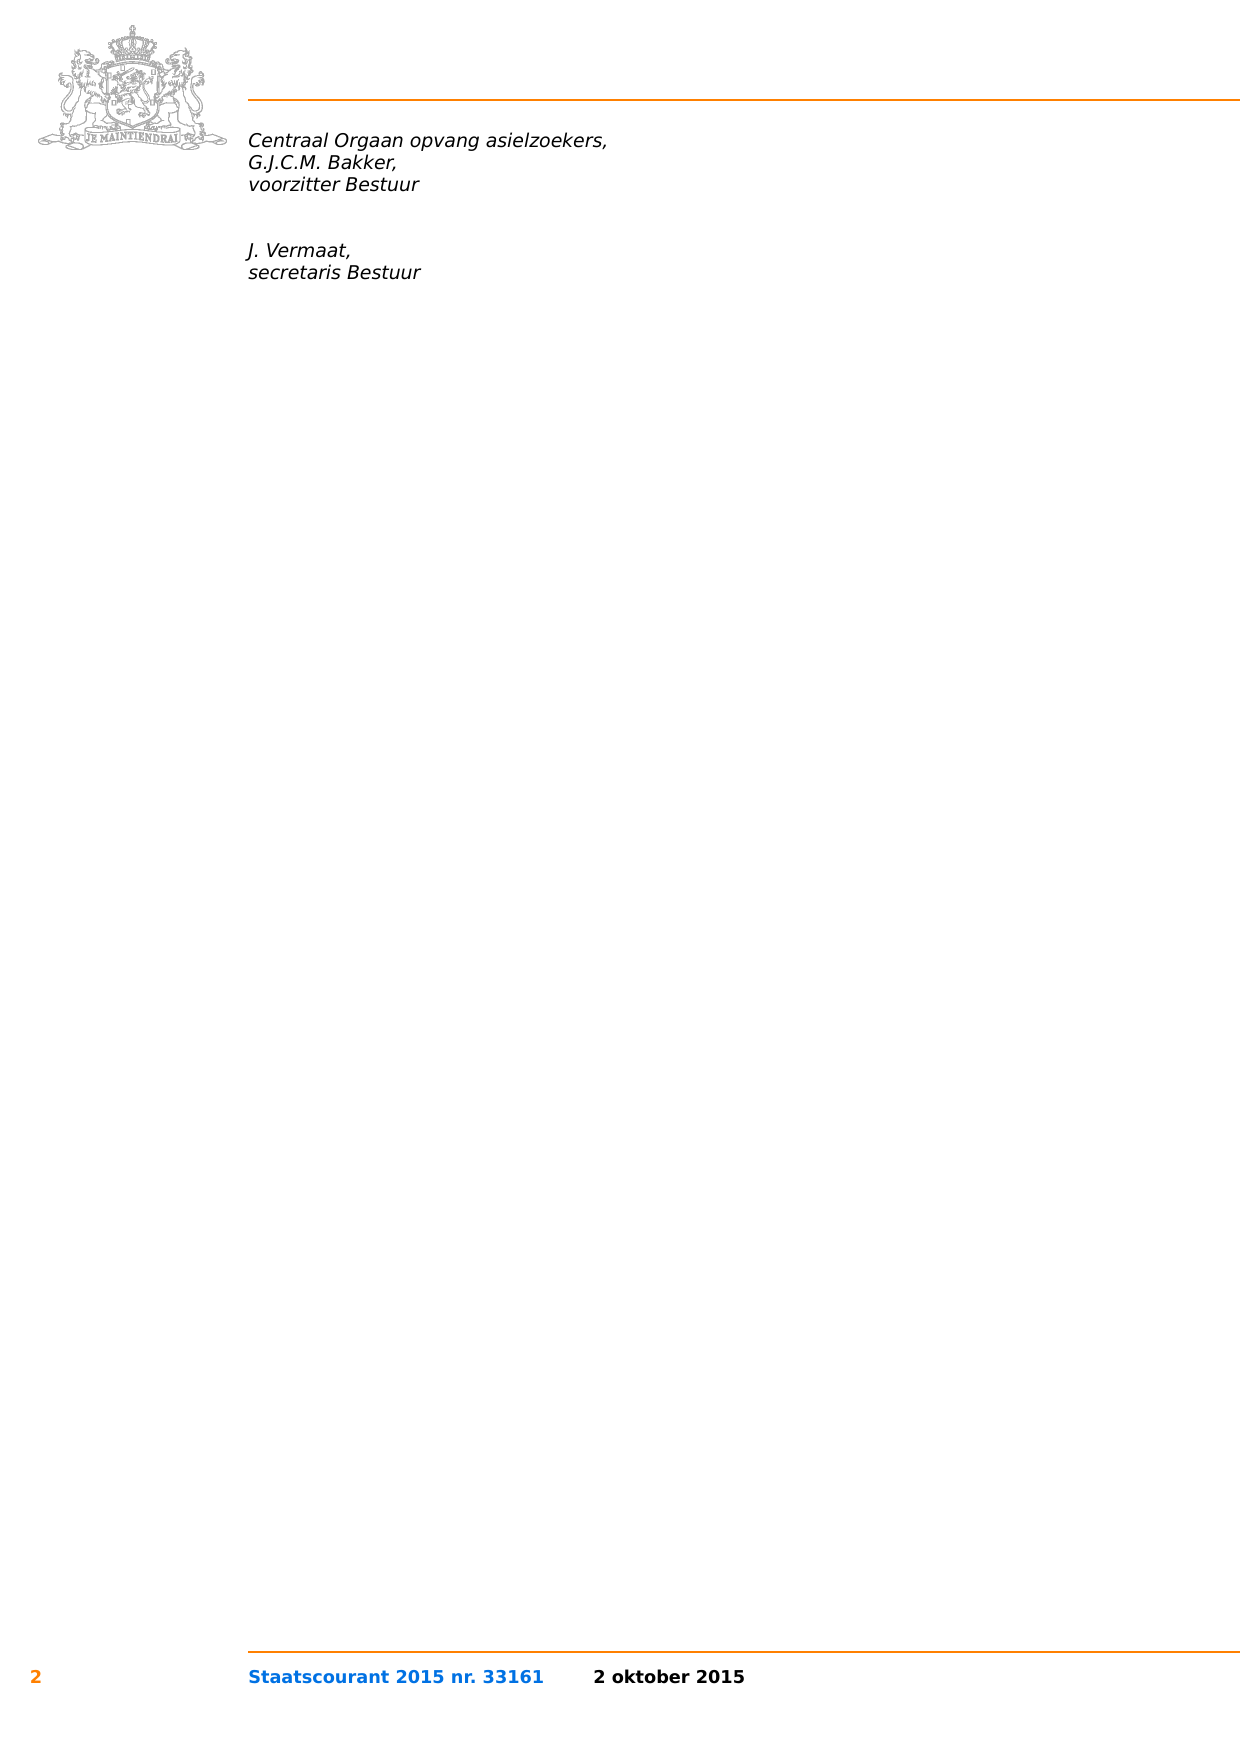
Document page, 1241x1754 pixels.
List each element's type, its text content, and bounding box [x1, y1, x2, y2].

picture [38, 25, 227, 150]
text Centraal Orgaan opvang asielzoekers, G.J.C.M. Bakker, voorzitter Bestuur [248, 130, 1163, 196]
text J. Vermaat, secretaris Bestuur [248, 218, 1163, 284]
